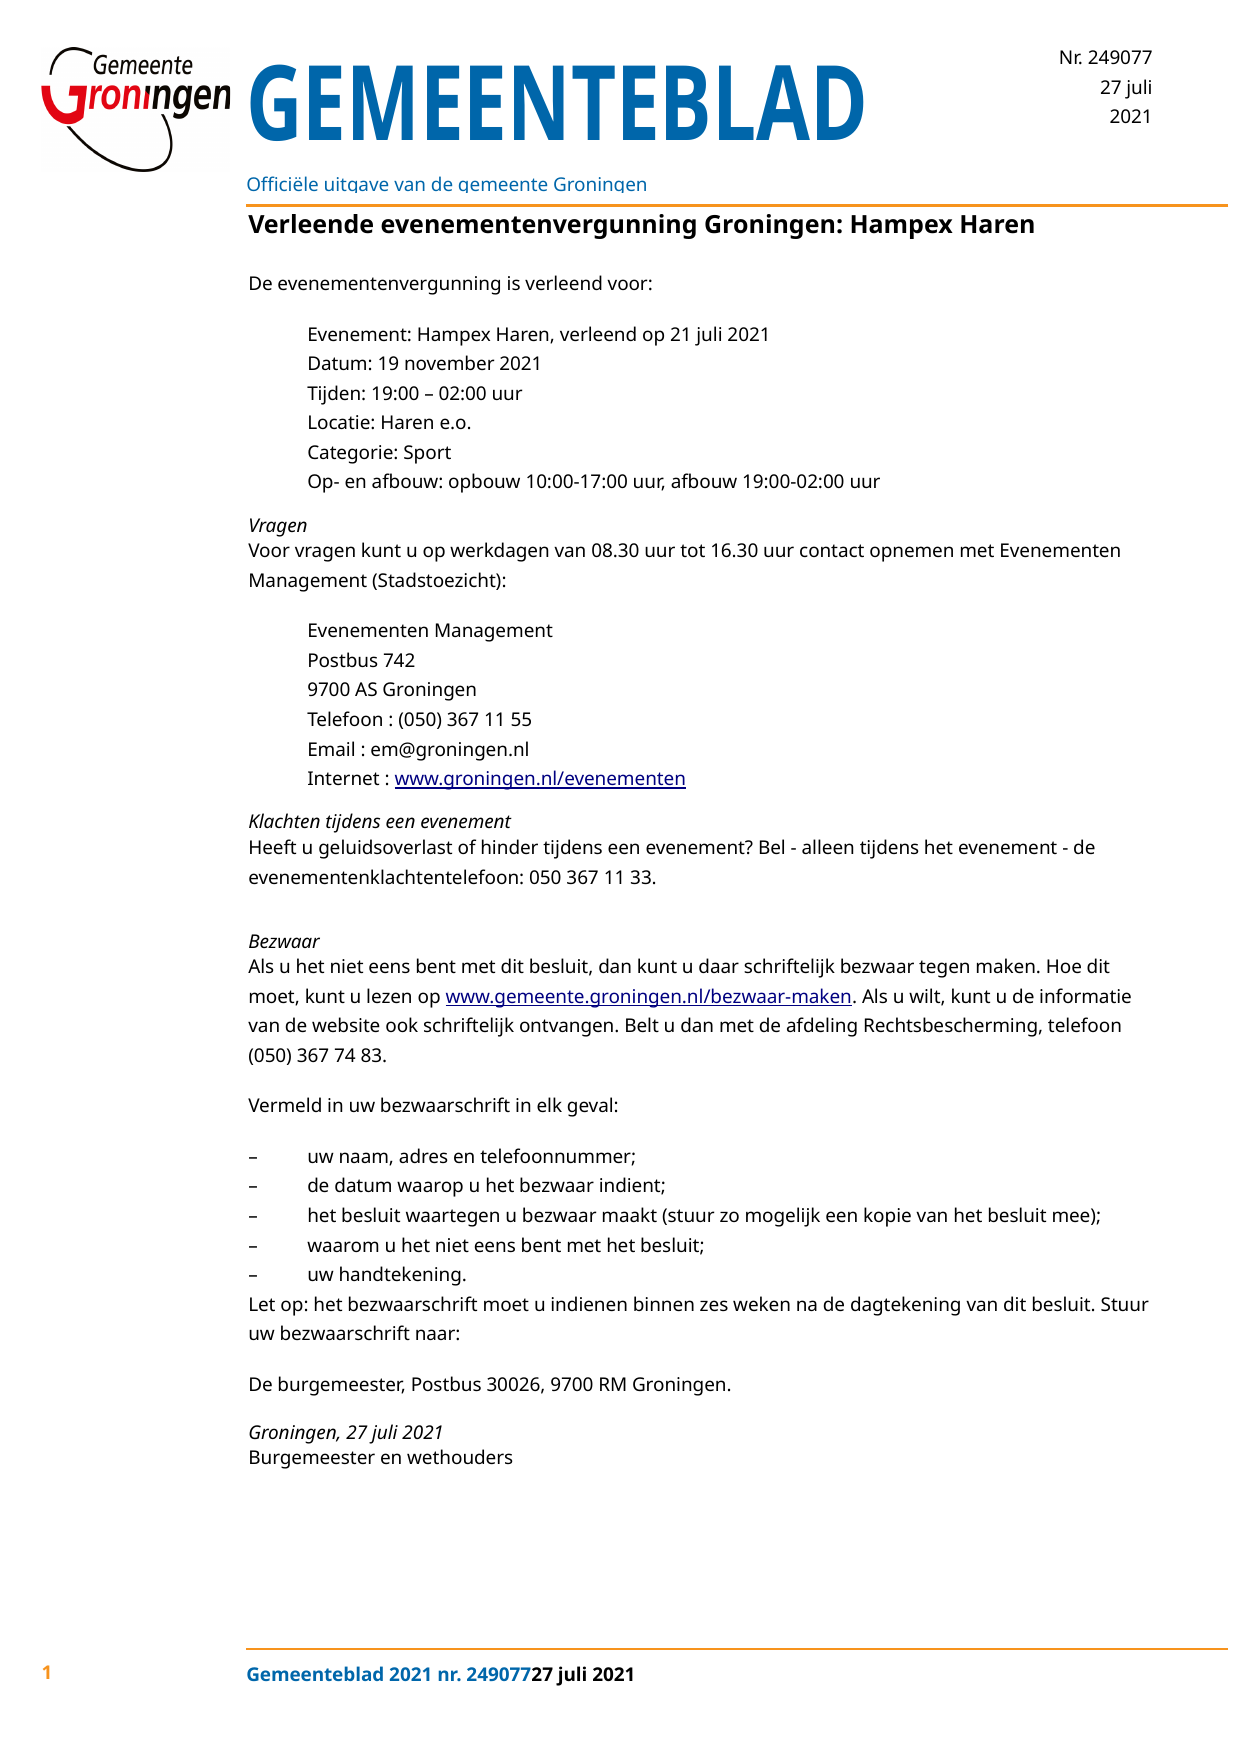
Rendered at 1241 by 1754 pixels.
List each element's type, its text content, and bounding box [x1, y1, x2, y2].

text Groningen, 27 juli 2021 [248, 1419, 1152, 1444]
picture [41, 47, 231, 172]
list Tijden: 19:00 – 02:00 uur [248, 380, 1152, 406]
text Burgemeester en wethouders [248, 1444, 1152, 1470]
list Evenement: Hampex Haren, verleend op 21 juli 2021 [248, 321, 1152, 346]
text Vragen [248, 512, 1152, 537]
list het besluit waartegen u bezwaar maakt (stuur zo mogelijk een kopie van het besluit mee); [248, 1202, 1152, 1228]
list Telefoon : (050) 367 11 55 [248, 706, 1152, 732]
list uw naam, adres en telefoonnummer; [248, 1143, 1152, 1169]
text Verleende evenementenvergunning Groningen: Hampex Haren [248, 207, 1152, 241]
text Vermeld in uw bezwaarschrift in elk geval: [248, 1093, 1152, 1118]
text Heeft u geluidsoverlast of hinder tijdens een evenement? Bel - alleen tijdens het evenement - de evenementenklachtentelefoon: 050 367 11 33. [248, 834, 1152, 889]
list Internet : www.groningen.nl/evenementen [248, 765, 1152, 791]
list Evenementen Management [248, 617, 1152, 643]
list Op- en afbouw: opbouw 10:00-17:00 uur, afbouw 19:00-02:00 uur [248, 469, 1152, 494]
text Bezwaar [248, 928, 1152, 953]
text De burgemeester, Postbus 30026, 9700 RM Groningen. [248, 1371, 1152, 1397]
list Email : em@groningen.nl [248, 736, 1152, 762]
list uw handtekening. [248, 1261, 1152, 1287]
text Als u het niet eens bent met dit besluit, dan kunt u daar schriftelijk bezwaar tegen maken. Hoe dit moet, kunt u lezen op www.gemeente.groningen.nl/bezwaar-maken. Als u wilt, kunt u de informatie van de website ook schriftelijk ontvangen. Belt u dan met de afdeling Rechtsbescherming, telefoon (050) 367 74 83. [248, 953, 1152, 1068]
list de datum waarop u het bezwaar indient; [248, 1173, 1152, 1198]
list waarom u het niet eens bent met het besluit; [248, 1232, 1152, 1258]
text De evenementenvergunning is verleend voor: [248, 270, 1152, 296]
text Klachten tijdens een evenement [248, 808, 1152, 834]
text Let op: het bezwaarschrift moet u indienen binnen zes weken na de dagtekening van dit besluit. Stuur uw bezwaarschrift naar: [248, 1291, 1152, 1346]
list 9700 AS Groningen [248, 677, 1152, 702]
list Locatie: Haren e.o. [248, 409, 1152, 435]
list Datum: 19 november 2021 [248, 350, 1152, 376]
text Voor vragen kunt u op werkdagen van 08.30 uur tot 16.30 uur contact opnemen met Evenementen Management (Stadstoezicht): [248, 537, 1152, 593]
list Categorie: Sport [248, 439, 1152, 465]
list Postbus 742 [248, 647, 1152, 673]
